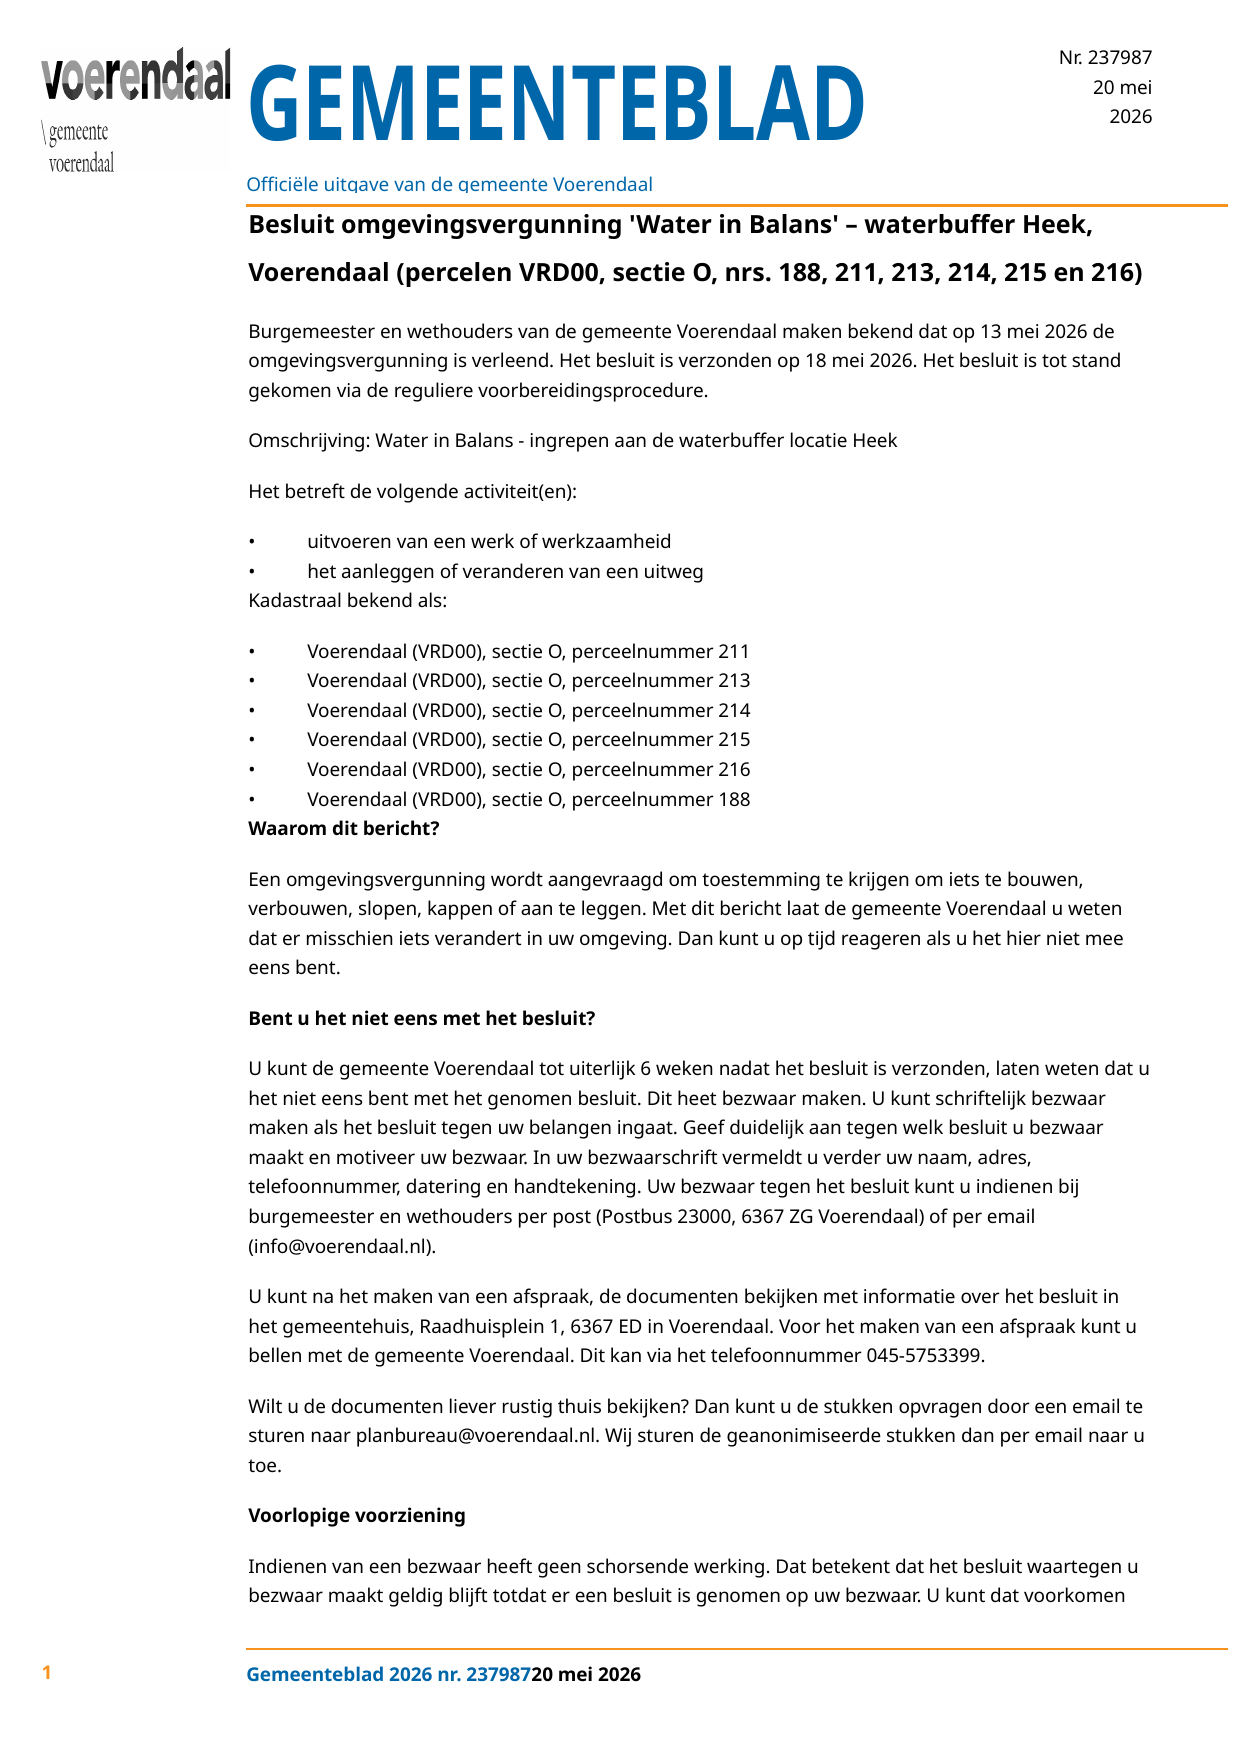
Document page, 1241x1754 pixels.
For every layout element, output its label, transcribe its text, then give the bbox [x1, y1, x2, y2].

list het aanleggen of veranderen van een uitweg [248, 558, 1152, 584]
text Burgemeester en wethouders van de gemeente Voerendaal maken bekend dat op 13 mei 2026 de omgevingsvergunning is verleend. Het besluit is verzonden op 18 mei 2026. Het besluit is tot stand gekomen via de reguliere voorbereidingsprocedure. [248, 318, 1152, 403]
text Kadastraal bekend als: [248, 587, 1152, 613]
picture [41, 47, 231, 172]
list Voerendaal (VRD00), sectie O, perceelnummer 211 [248, 638, 1152, 664]
text Bent u het niet eens met het besluit? [248, 1005, 1152, 1031]
list Voerendaal (VRD00), sectie O, perceelnummer 214 [248, 697, 1152, 723]
list Voerendaal (VRD00), sectie O, perceelnummer 213 [248, 667, 1152, 693]
text Het betreft de volgende activiteit(en): [248, 478, 1152, 504]
text Een omgevingsvergunning wordt aangevraagd om toestemming te krijgen om iets te bouwen, verbouwen, slopen, kappen of aan te leggen. Met dit bericht laat de gemeente Voerendaal u weten dat er misschien iets verandert in uw omgeving. Dan kunt u op tijd reageren als u het hier niet mee eens bent. [248, 866, 1152, 980]
text Voorlopige voorziening [248, 1502, 1152, 1528]
text U kunt de gemeente Voerendaal tot uiterlijk 6 weken nadat het besluit is verzonden, laten weten dat u het niet eens bent met het genomen besluit. Dit heet bezwaar maken. U kunt schriftelijk bezwaar maken als het besluit tegen uw belangen ingaat. Geef duidelijk aan tegen welk besluit u bezwaar maakt en motiveer uw bezwaar. In uw bezwaarschrift vermeldt u verder uw naam, adres, telefoonnummer, datering en handtekening. Uw bezwaar tegen het besluit kunt u indienen bij burgemeester en wethouders per post (Postbus 23000, 6367 ZG Voerendaal) of per email (info@voerendaal.nl). [248, 1055, 1152, 1259]
list uitvoeren van een werk of werkzaamheid [248, 528, 1152, 554]
text Wilt u de documenten liever rustig thuis bekijken? Dan kunt u de stukken opvragen door een email te sturen naar planbureau@voerendaal.nl. Wij sturen de geanonimiseerde stukken dan per email naar u toe. [248, 1393, 1152, 1478]
text U kunt na het maken van een afspraak, de documenten bekijken met informatie over het besluit in het gemeentehuis, Raadhuisplein 1, 6367 ED in Voerendaal. Voor het maken van een afspraak kunt u bellen met de gemeente Voerendaal. Dit kan via het telefoonnummer 045-5753399. [248, 1283, 1152, 1368]
text Indienen van een bezwaar heeft geen schorsende werking. Dat betekent dat het besluit waartegen u bezwaar maakt geldig blijft totdat er een besluit is genomen op uw bezwaar. U kunt dat voorkomen [248, 1553, 1152, 1608]
text Waarom dit bericht? [248, 815, 1152, 841]
text Besluit omgevingsvergunning 'Water in Balans' – waterbuffer Heek, Voerendaal (percelen VRD00, sectie O, nrs. 188, 211, 213, 214, 215 en 216) [248, 207, 1152, 288]
text Omschrijving: Water in Balans - ingrepen aan de waterbuffer locatie Heek [248, 427, 1152, 453]
list Voerendaal (VRD00), sectie O, perceelnummer 216 [248, 756, 1152, 782]
list Voerendaal (VRD00), sectie O, perceelnummer 215 [248, 727, 1152, 752]
list Voerendaal (VRD00), sectie O, perceelnummer 188 [248, 786, 1152, 812]
